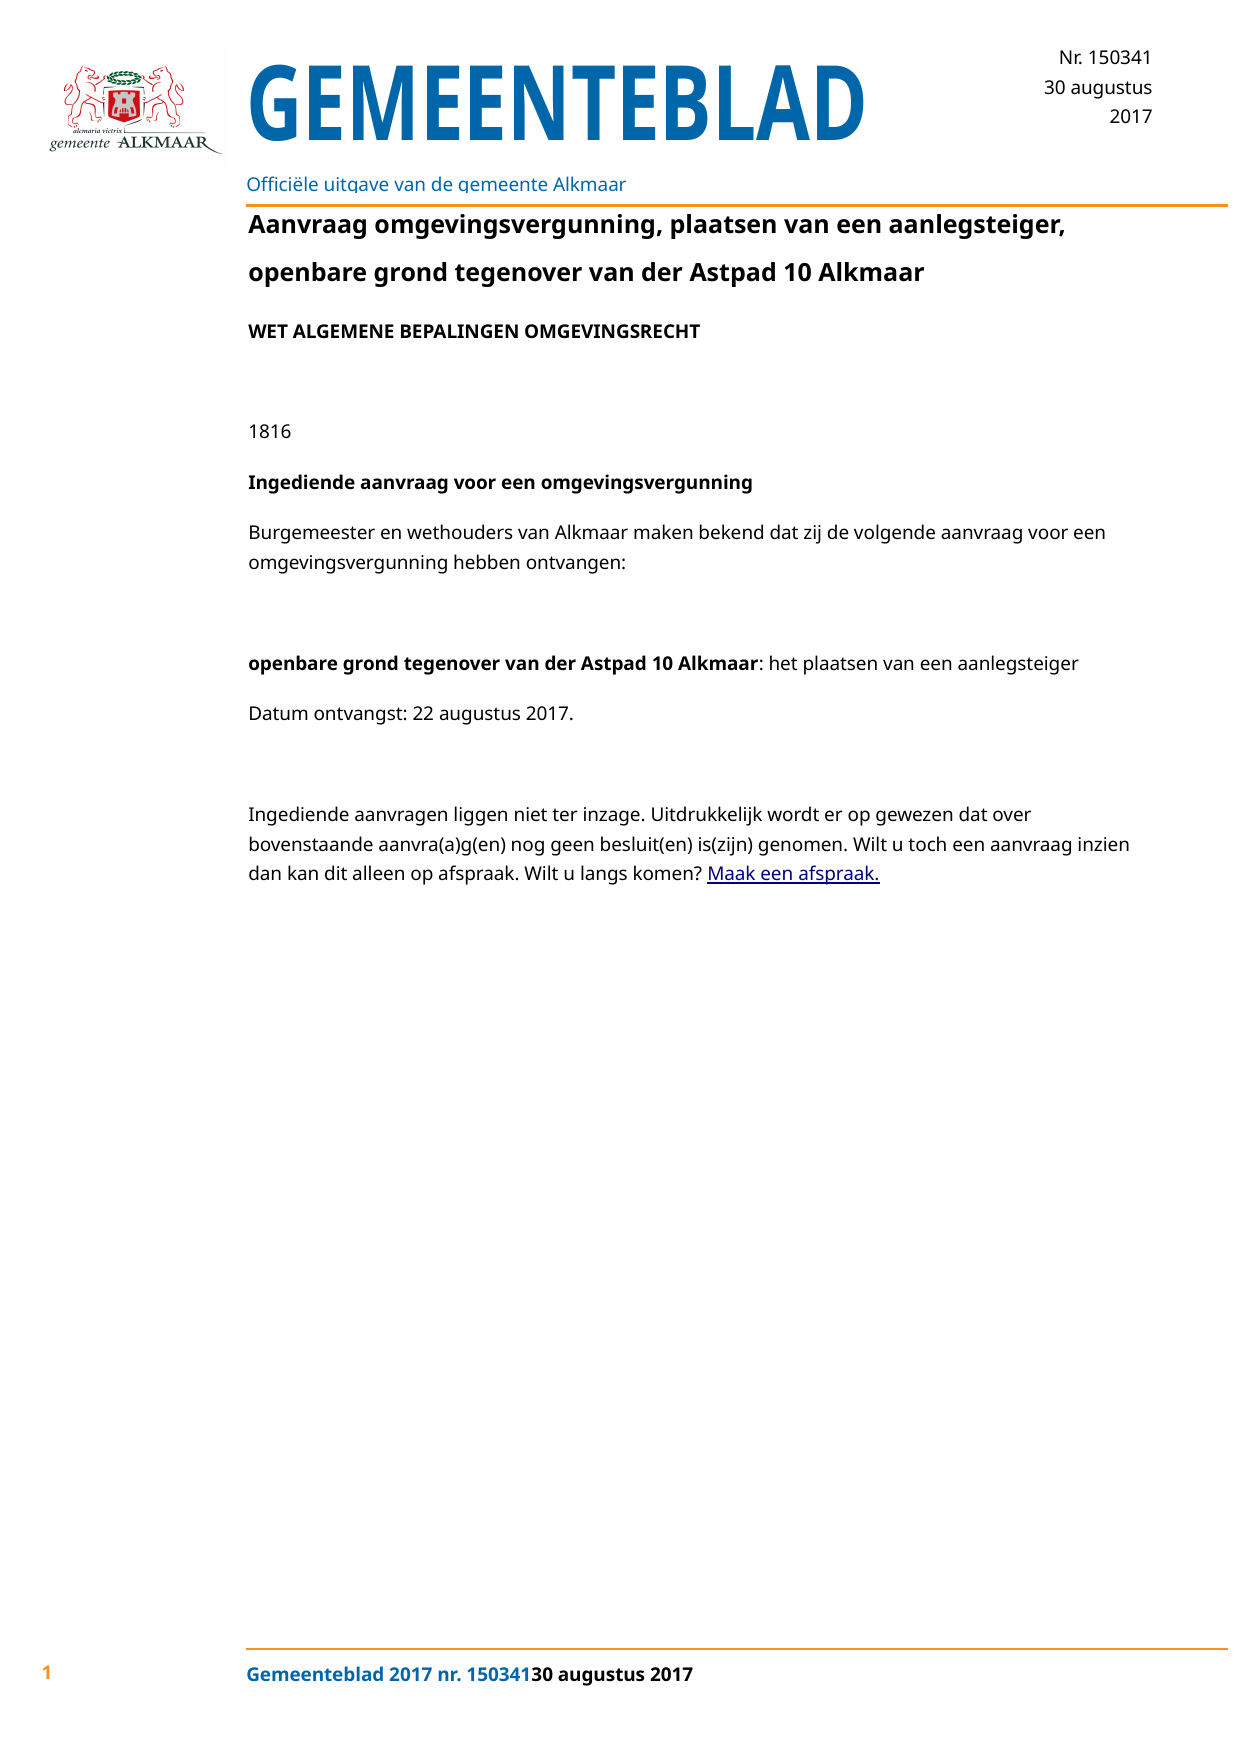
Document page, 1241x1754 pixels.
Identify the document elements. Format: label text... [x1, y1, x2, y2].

text Datum ontvangst: 22 augustus 2017. [248, 700, 1152, 726]
text Ingediende aanvraag voor een omgevingsvergunning [248, 469, 1152, 495]
text Burgemeester en wethouders van Alkmaar maken bekend dat zij de volgende aanvraag voor een omgevingsvergunning hebben ontvangen: [248, 519, 1152, 575]
text openbare grond tegenover van der Astpad 10 Alkmaar: het plaatsen van een aanlegsteiger [248, 650, 1152, 676]
text WET ALGEMENE BEPALINGEN OMGEVINGSRECHT [248, 318, 1152, 344]
text 1816 [248, 419, 1152, 444]
text Ingediende aanvragen liggen niet ter inzage. Uitdrukkelijk wordt er op gewezen dat over bovenstaande aanvra(a)g(en) nog geen besluit(en) is(zijn) genomen. Wilt u toch een aanvraag inzien dan kan dit alleen op afspraak. Wilt u langs komen? Maak een afspraak. [248, 801, 1152, 886]
picture [41, 47, 231, 172]
text Aanvraag omgevingsvergunning, plaatsen van een aanlegsteiger, openbare grond tegenover van der Astpad 10 Alkmaar [248, 207, 1152, 288]
